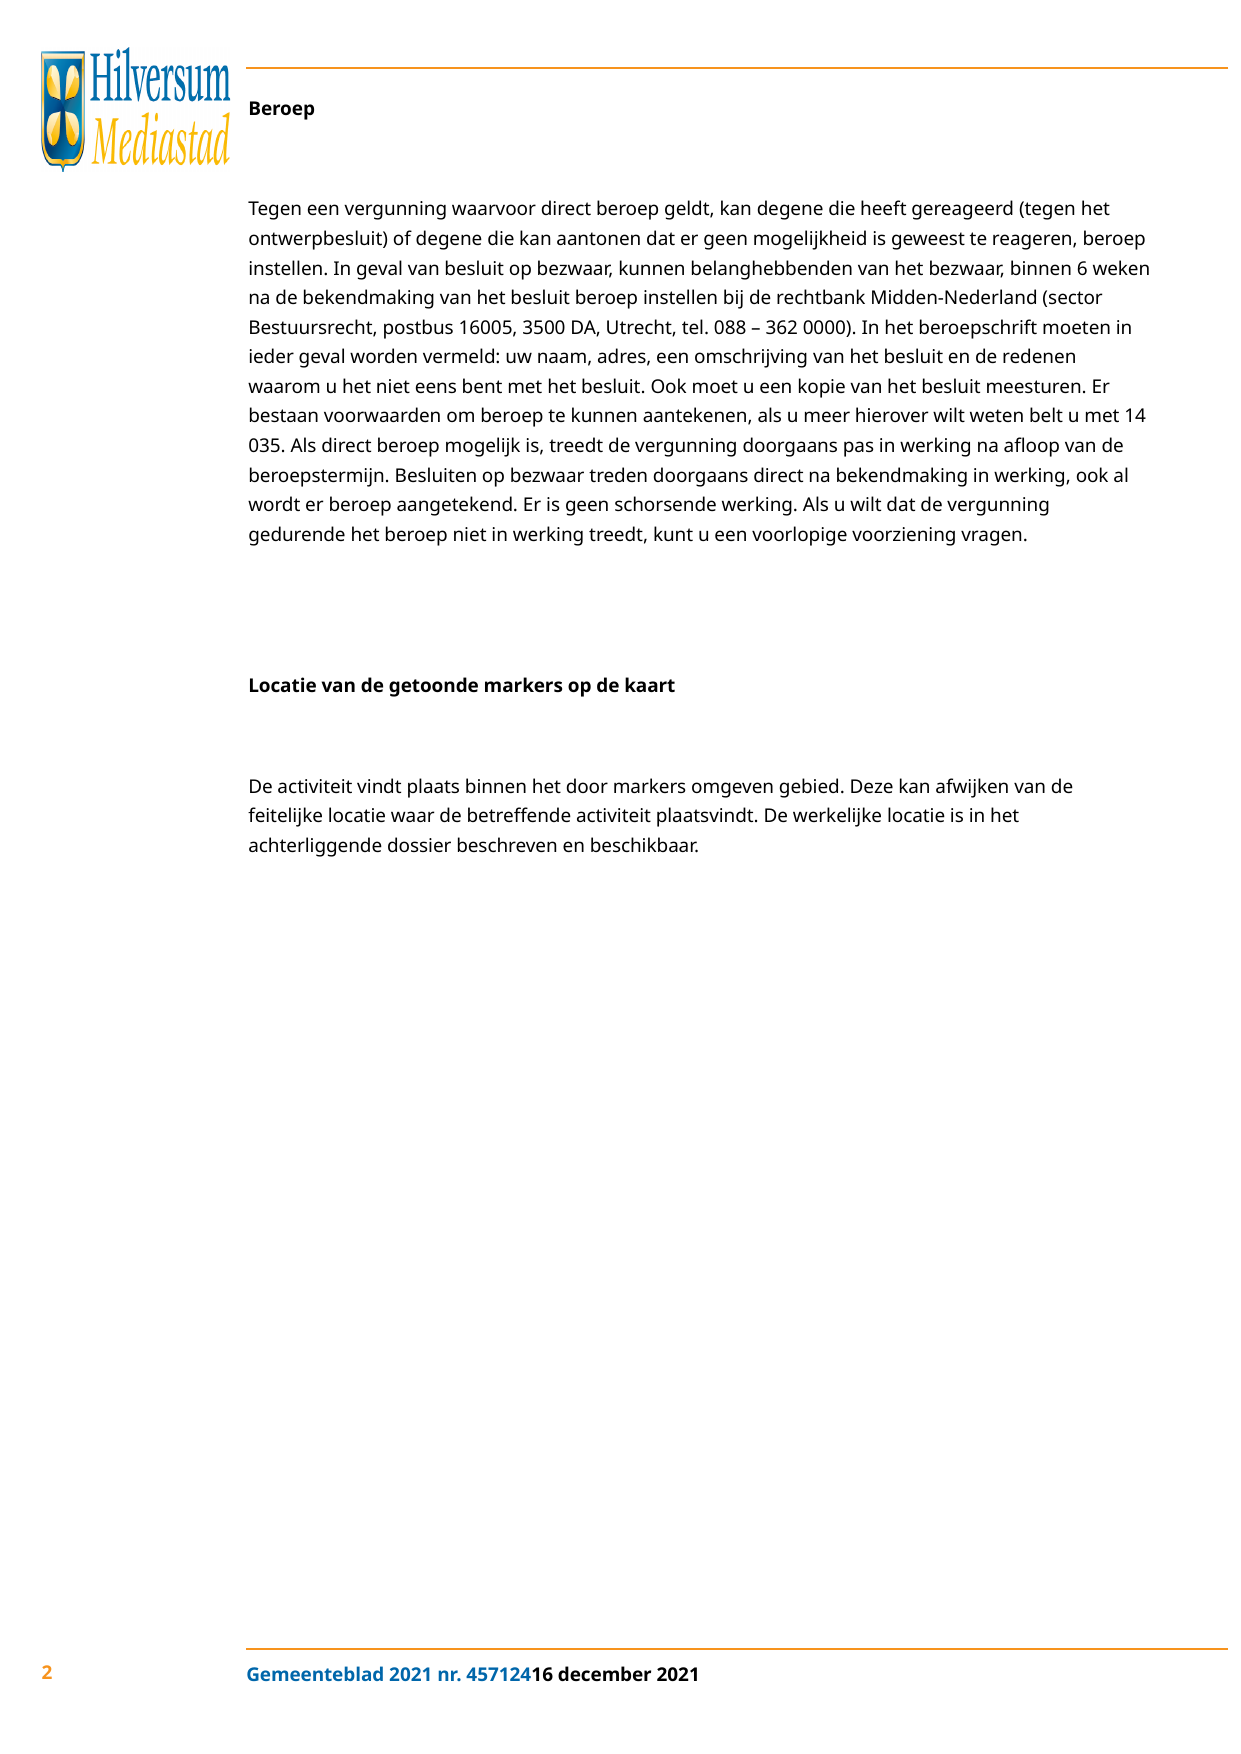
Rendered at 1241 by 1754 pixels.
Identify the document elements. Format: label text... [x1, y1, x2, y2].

text Locatie van de getoonde markers op de kaart [248, 672, 1152, 698]
text De activiteit vindt plaats binnen het door markers omgeven gebied. Deze kan afwijken van de feitelijke locatie waar de betreffende activiteit plaatsvindt. De werkelijke locatie is in het achterliggende dossier beschreven en beschikbaar. [248, 773, 1152, 858]
text Beroep [248, 95, 1152, 121]
picture [41, 47, 231, 172]
text Tegen een vergunning waarvoor direct beroep geldt, kan degene die heeft gereageerd (tegen het ontwerpbesluit) of degene die kan aantonen dat er geen mogelijkheid is geweest te reageren, beroep instellen. In geval van besluit op bezwaar, kunnen belanghebbenden van het bezwaar, binnen 6 weken na de bekendmaking van het besluit beroep instellen bij de rechtbank Midden-Nederland (sector Bestuursrecht, postbus 16005, 3500 DA, Utrecht, tel. 088 – 362 0000). In het beroepschrift moeten in ieder geval worden vermeld: uw naam, adres, een omschrijving van het besluit en de redenen waarom u het niet eens bent met het besluit. Ook moet u een kopie van het besluit meesturen. Er bestaan voorwaarden om beroep te kunnen aantekenen, als u meer hierover wilt weten belt u met 14 035. Als direct beroep mogelijk is, treedt de vergunning doorgaans pas in werking na afloop van de beroepstermijn. Besluiten op bezwaar treden doorgaans direct na bekendmaking in werking, ook al wordt er beroep aangetekend. Er is geen schorsende werking. Als u wilt dat de vergunning gedurende het beroep niet in werking treedt, kunt u een voorlopige voorziening vragen. [248, 196, 1152, 547]
